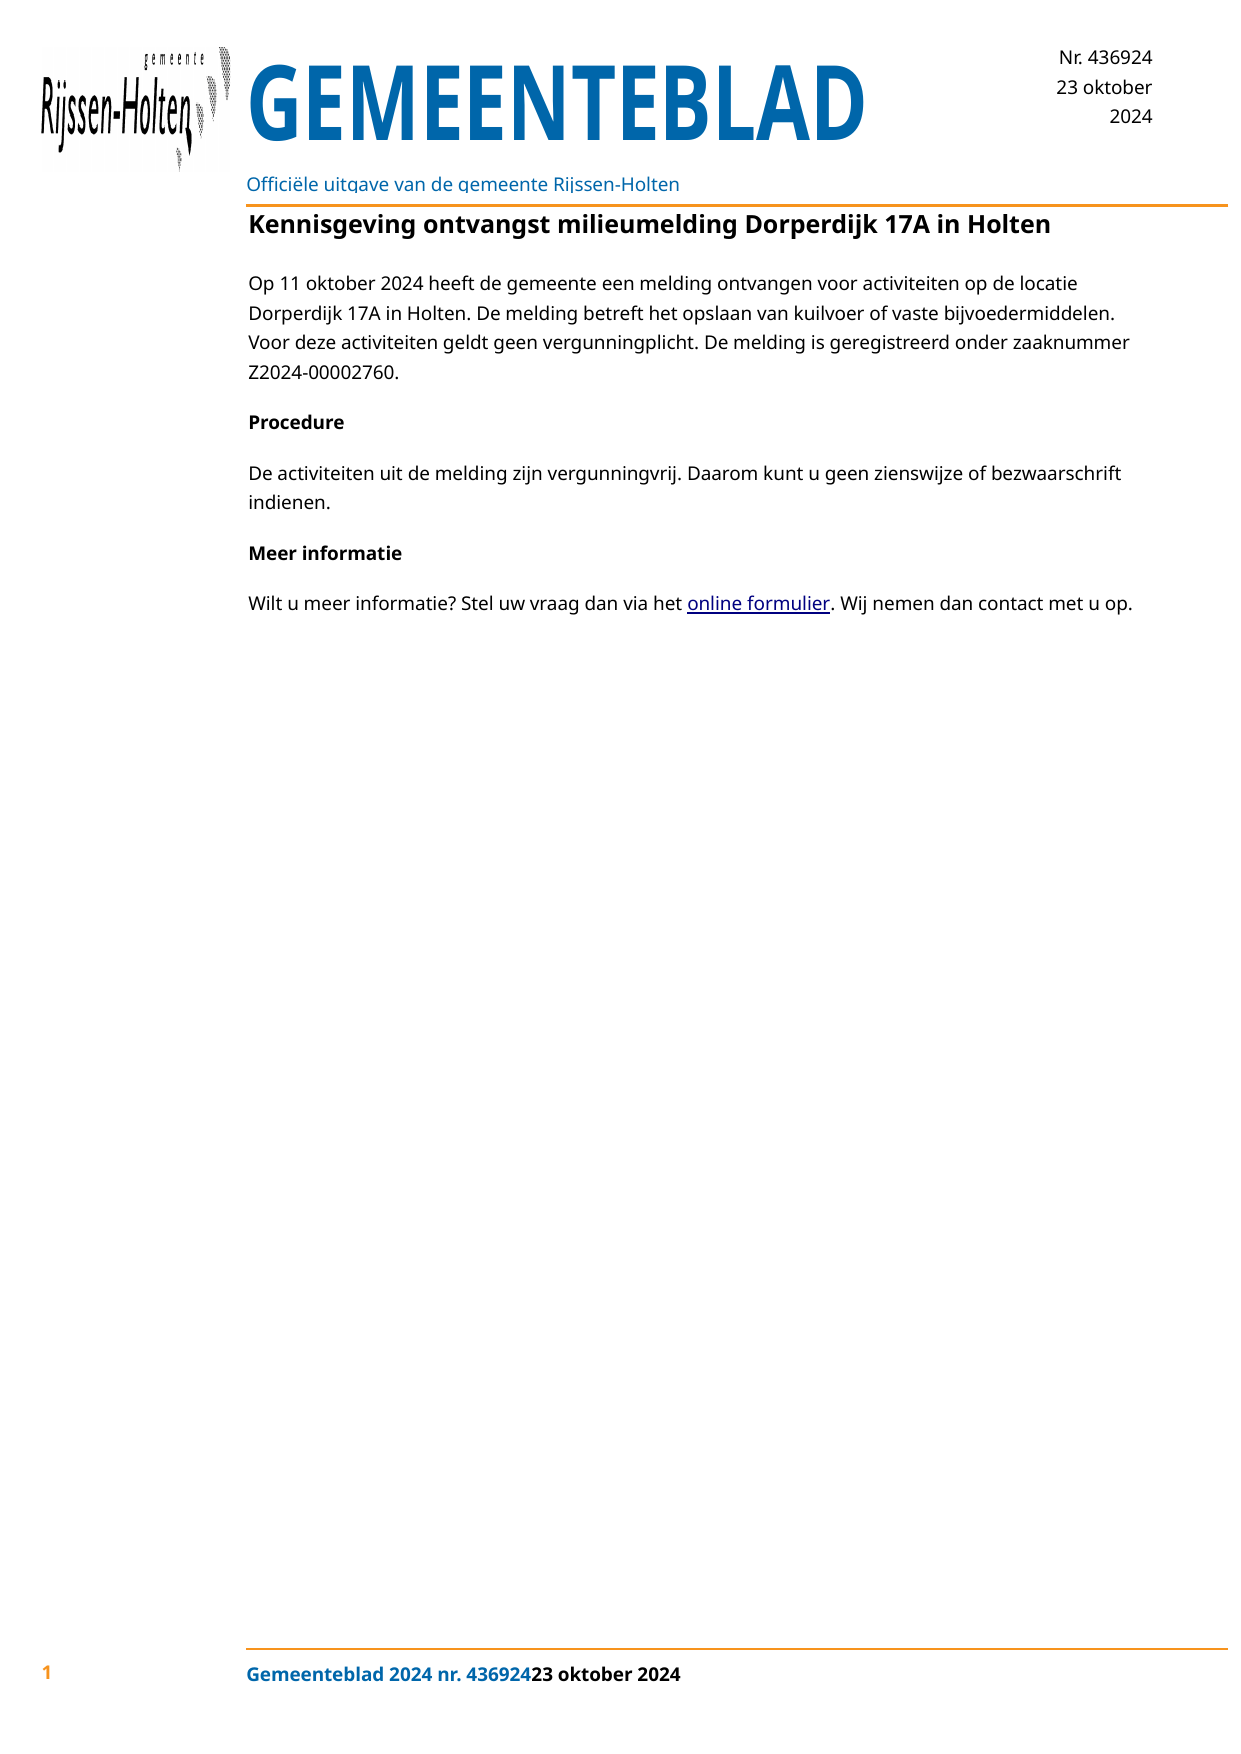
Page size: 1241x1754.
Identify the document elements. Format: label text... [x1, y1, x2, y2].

picture [41, 47, 231, 172]
text Op 11 oktober 2024 heeft de gemeente een melding ontvangen voor activiteiten op de locatie Dorperdijk 17A in Holten. De melding betreft het opslaan van kuilvoer of vaste bijvoedermiddelen. Voor deze activiteiten geldt geen vergunningplicht. De melding is geregistreerd onder zaaknummer Z2024-00002760. [248, 270, 1152, 385]
text Wilt u meer informatie? Stel uw vraag dan via het online formulier. Wij nemen dan contact met u op. [248, 590, 1152, 616]
text De activiteiten uit de melding zijn vergunningvrij. Daarom kunt u geen zienswijze of bezwaarschrift indienen. [248, 460, 1152, 515]
text Procedure [248, 409, 1152, 435]
text Kennisgeving ontvangst milieumelding Dorperdijk 17A in Holten [248, 207, 1152, 241]
text Meer informatie [248, 540, 1152, 566]
